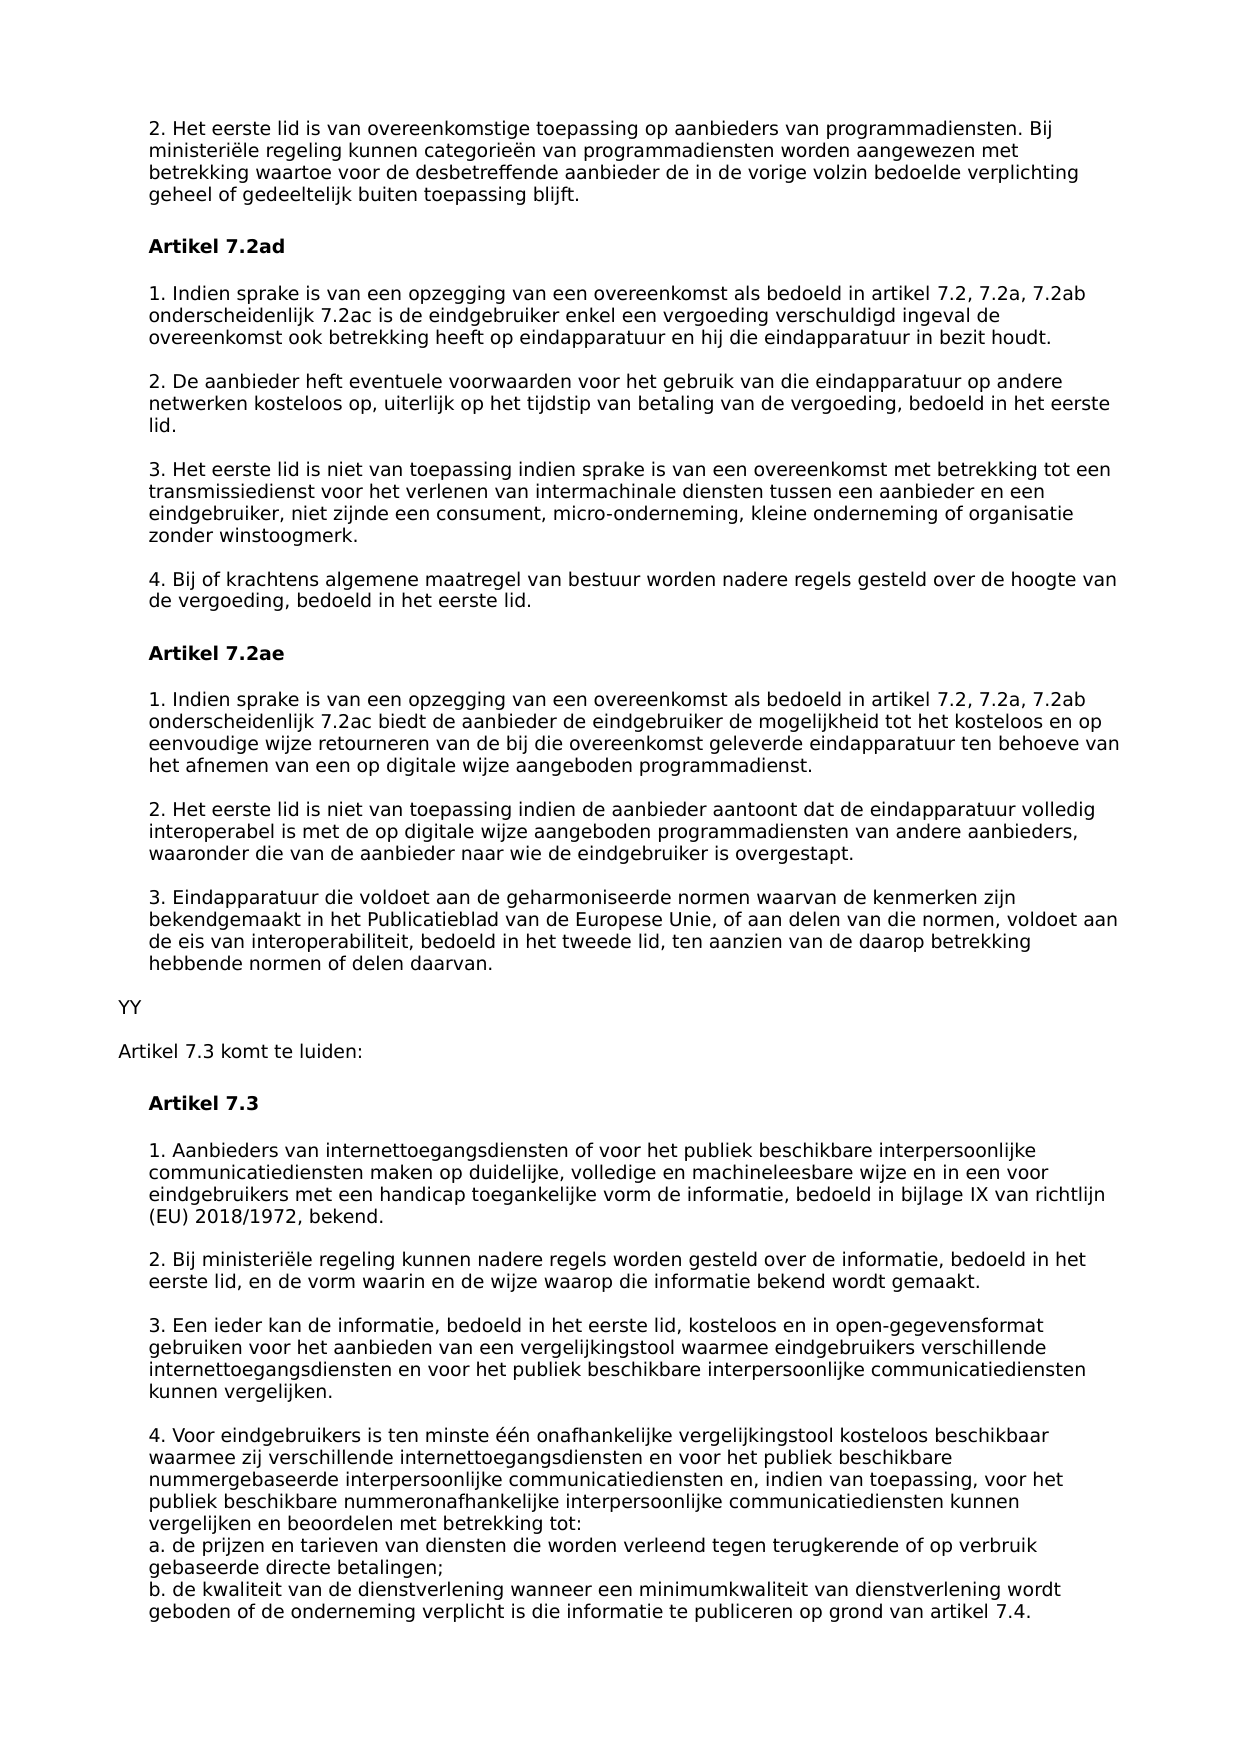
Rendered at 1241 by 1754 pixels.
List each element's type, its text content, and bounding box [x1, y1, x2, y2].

text 1. Indien sprake is van een opzegging van een overeenkomst als bedoeld in artikel 7.2, 7.2a, 7.2ab onderscheidenlijk 7.2ac biedt de aanbieder de eindgebruiker de mogelijkheid tot het kosteloos en op eenvoudige wijze retourneren van de bij die overeenkomst geleverde eindapparatuur ten behoeve van het afnemen van een op digitale wijze aangeboden programmadienst. [148, 689, 1122, 777]
text 2. Het eerste lid is van overeenkomstige toepassing op aanbieders van programmadiensten. Bij ministeriële regeling kunnen categorieën van programmadiensten worden aangewezen met betrekking waartoe voor de desbetreffende aanbieder de in de vorige volzin bedoelde verplichting geheel of gedeeltelijk buiten toepassing blijft. [148, 118, 1122, 206]
text 1. Aanbieders van internettoegangsdiensten of voor het publiek beschikbare interpersoonlijke communicatiediensten maken op duidelijke, volledige en machineleesbare wijze en in een voor eindgebruikers met een handicap toegankelijke vorm de informatie, bedoeld in bijlage IX van richtlijn (EU) 2018/1972, bekend. [148, 1139, 1122, 1227]
text 3. Eindapparatuur die voldoet aan de geharmoniseerde normen waarvan de kenmerken zijn bekendgemaakt in het Publicatieblad van de Europese Unie, of aan delen van die normen, voldoet aan de eis van interoperabiliteit, bedoeld in het tweede lid, ten aanzien van de daarop betrekking hebbende normen of delen daarvan. [148, 887, 1122, 975]
text a. de prijzen en tarieven van diensten die worden verleend tegen terugkerende of op verbruik gebaseerde directe betalingen; [148, 1535, 1122, 1579]
text 2. Het eerste lid is niet van toepassing indien de aanbieder aantoont dat de eindapparatuur volledig interoperabel is met de op digitale wijze aangeboden programmadiensten van andere aanbieders, waaronder die van de aanbieder naar wie de eindgebruiker is overgestapt. [148, 799, 1122, 865]
text 1. Indien sprake is van een opzegging van een overeenkomst als bedoeld in artikel 7.2, 7.2a, 7.2ab onderscheidenlijk 7.2ac is de eindgebruiker enkel een vergoeding verschuldigd ingeval de overeenkomst ook betrekking heeft op eindapparatuur en hij die eindapparatuur in bezit houdt. [148, 283, 1122, 349]
subtitle Artikel 7.3 [148, 1093, 1122, 1114]
text Artikel 7.3 komt te luiden: [118, 1041, 1122, 1063]
text YY [118, 997, 1122, 1019]
text 4. Bij of krachtens algemene maatregel van bestuur worden nadere regels gesteld over de hoogte van de vergoeding, bedoeld in het eerste lid. [148, 568, 1122, 612]
text 2. Bij ministeriële regeling kunnen nadere regels worden gesteld over de informatie, bedoeld in het eerste lid, en de vorm waarin en de wijze waarop die informatie bekend wordt gemaakt. [148, 1249, 1122, 1293]
text 3. Een ieder kan de informatie, bedoeld in het eerste lid, kosteloos en in open-gegevensformat gebruiken voor het aanbieden van een vergelijkingstool waarmee eindgebruikers verschillende internettoegangsdiensten en voor het publiek beschikbare interpersoonlijke communicatiediensten kunnen vergelijken. [148, 1315, 1122, 1403]
subtitle Artikel 7.2ad [148, 236, 1122, 258]
subtitle Artikel 7.2ae [148, 642, 1122, 664]
text 4. Voor eindgebruikers is ten minste één onafhankelijke vergelijkingstool kosteloos beschikbaar waarmee zij verschillende internettoegangsdiensten en voor het publiek beschikbare nummergebaseerde interpersoonlijke communicatiediensten en, indien van toepassing, voor het publiek beschikbare nummeronafhankelijke interpersoonlijke communicatiediensten kunnen vergelijken en beoordelen met betrekking tot: [148, 1425, 1122, 1535]
text 2. De aanbieder heft eventuele voorwaarden voor het gebruik van die eindapparatuur op andere netwerken kosteloos op, uiterlijk op het tijdstip van betaling van de vergoeding, bedoeld in het eerste lid. [148, 371, 1122, 437]
text b. de kwaliteit van de dienstverlening wanneer een minimumkwaliteit van dienstverlening wordt geboden of de onderneming verplicht is die informatie te publiceren op grond van artikel 7.4. [148, 1579, 1122, 1623]
text 3. Het eerste lid is niet van toepassing indien sprake is van een overeenkomst met betrekking tot een transmissiedienst voor het verlenen van intermachinale diensten tussen een aanbieder en een eindgebruiker, niet zijnde een consument, micro-onderneming, kleine onderneming of organisatie zonder winstoogmerk. [148, 459, 1122, 547]
